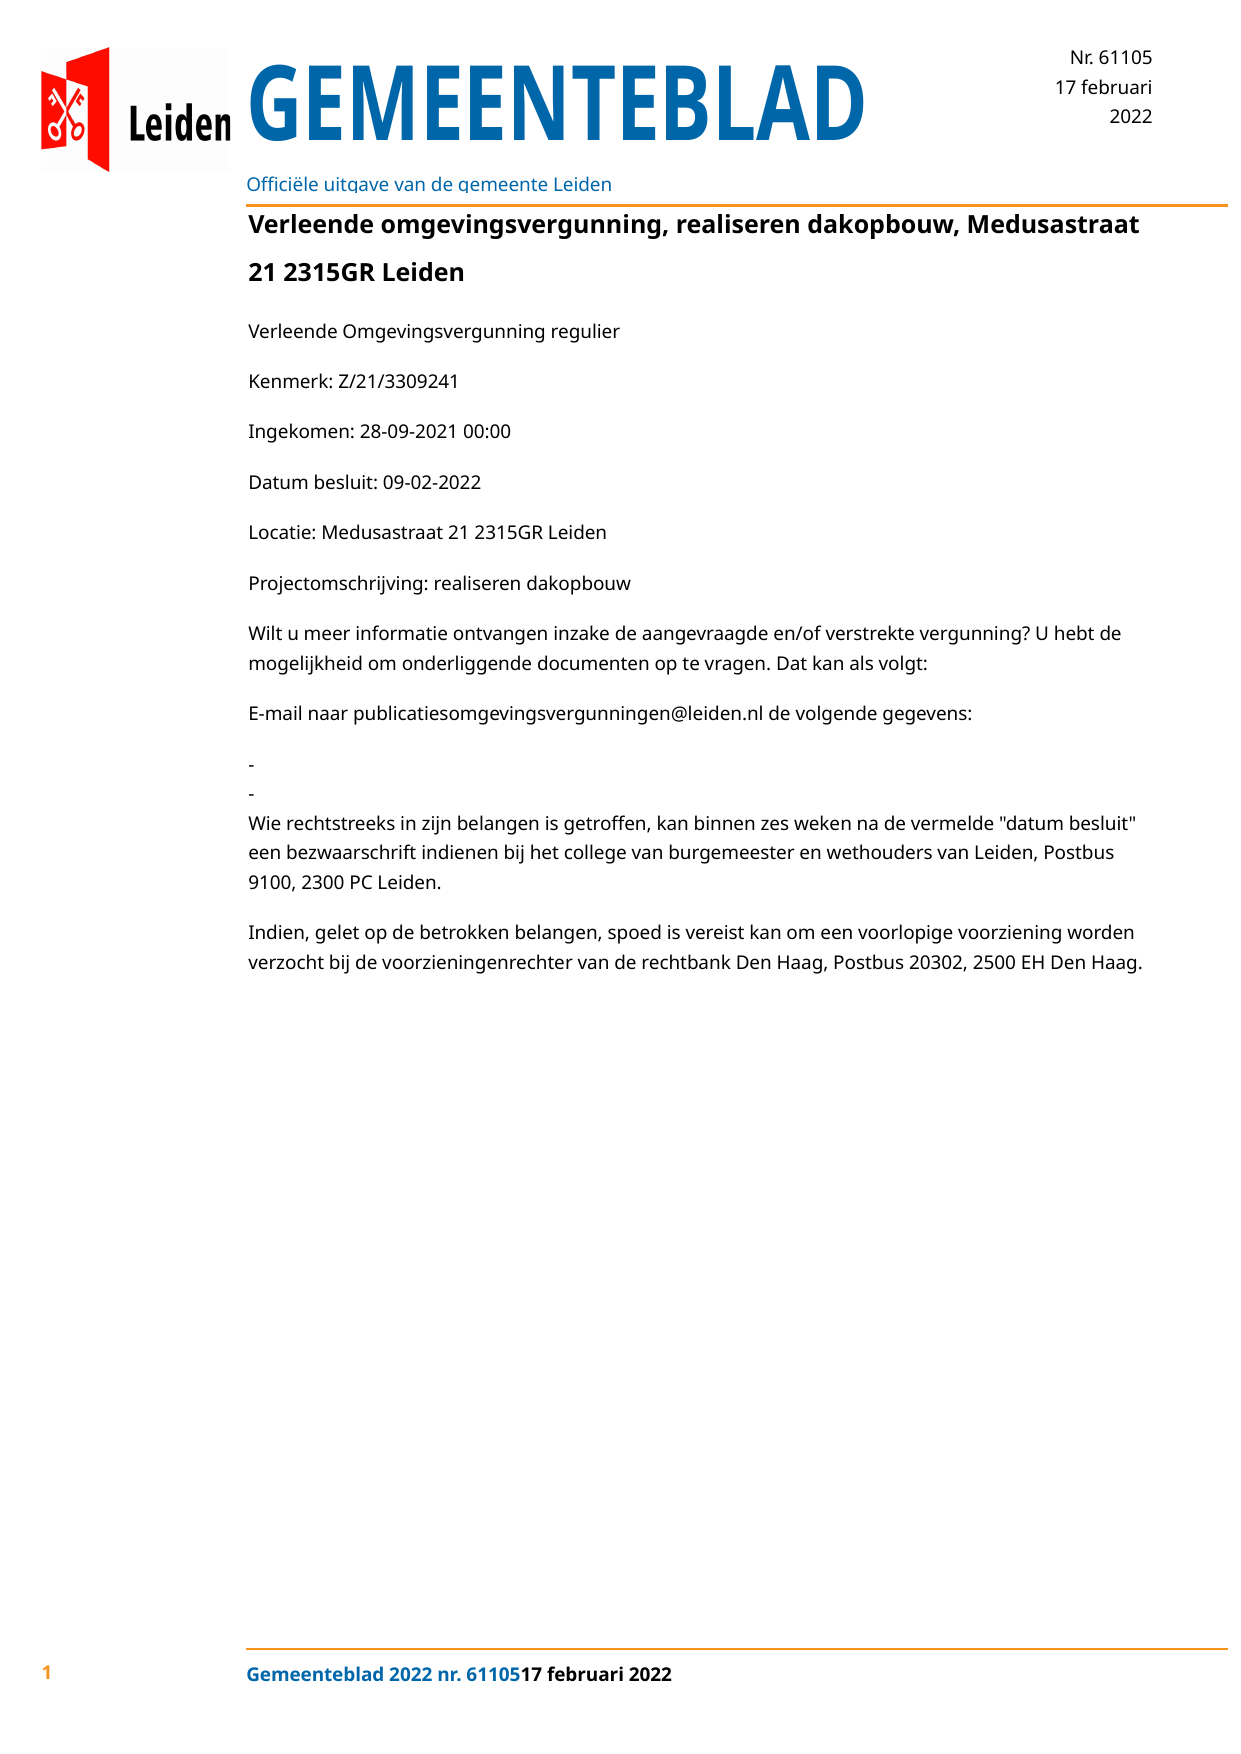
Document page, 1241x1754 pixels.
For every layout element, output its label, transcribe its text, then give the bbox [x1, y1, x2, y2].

text Wilt u meer informatie ontvangen inzake de aangevraagde en/of verstrekte vergunning? U hebt de mogelijkheid om onderliggende documenten op te vragen. Dat kan als volgt: [248, 620, 1152, 676]
text E-mail naar publicatiesomgevingsvergunningen@leiden.nl de volgende gegevens: [248, 700, 1152, 726]
text Datum besluit: 09-02-2022 [248, 469, 1152, 495]
text Locatie: Medusastraat 21 2315GR Leiden [248, 519, 1152, 545]
text Projectomschrijving: realiseren dakopbouw [248, 570, 1152, 596]
text Indien, gelet op de betrokken belangen, spoed is vereist kan om een voorlopige voorziening worden verzocht bij de voorzieningenrechter van de rechtbank Den Haag, Postbus 20302, 2500 EH Den Haag. [248, 919, 1152, 975]
text Verleende omgevingsvergunning, realiseren dakopbouw, Medusastraat 21 2315GR Leiden [248, 207, 1152, 288]
text Verleende Omgevingsvergunning regulier [248, 318, 1152, 344]
picture [41, 47, 231, 172]
text Wie rechtstreeks in zijn belangen is getroffen, kan binnen zes weken na de vermelde "datum besluit" een bezwaarschrift indienen bij het college van burgemeester en wethouders van Leiden, Postbus 9100, 2300 PC Leiden. [248, 810, 1152, 895]
text Ingekomen: 28-09-2021 00:00 [248, 419, 1152, 444]
text Kenmerk: Z/21/3309241 [248, 368, 1152, 394]
